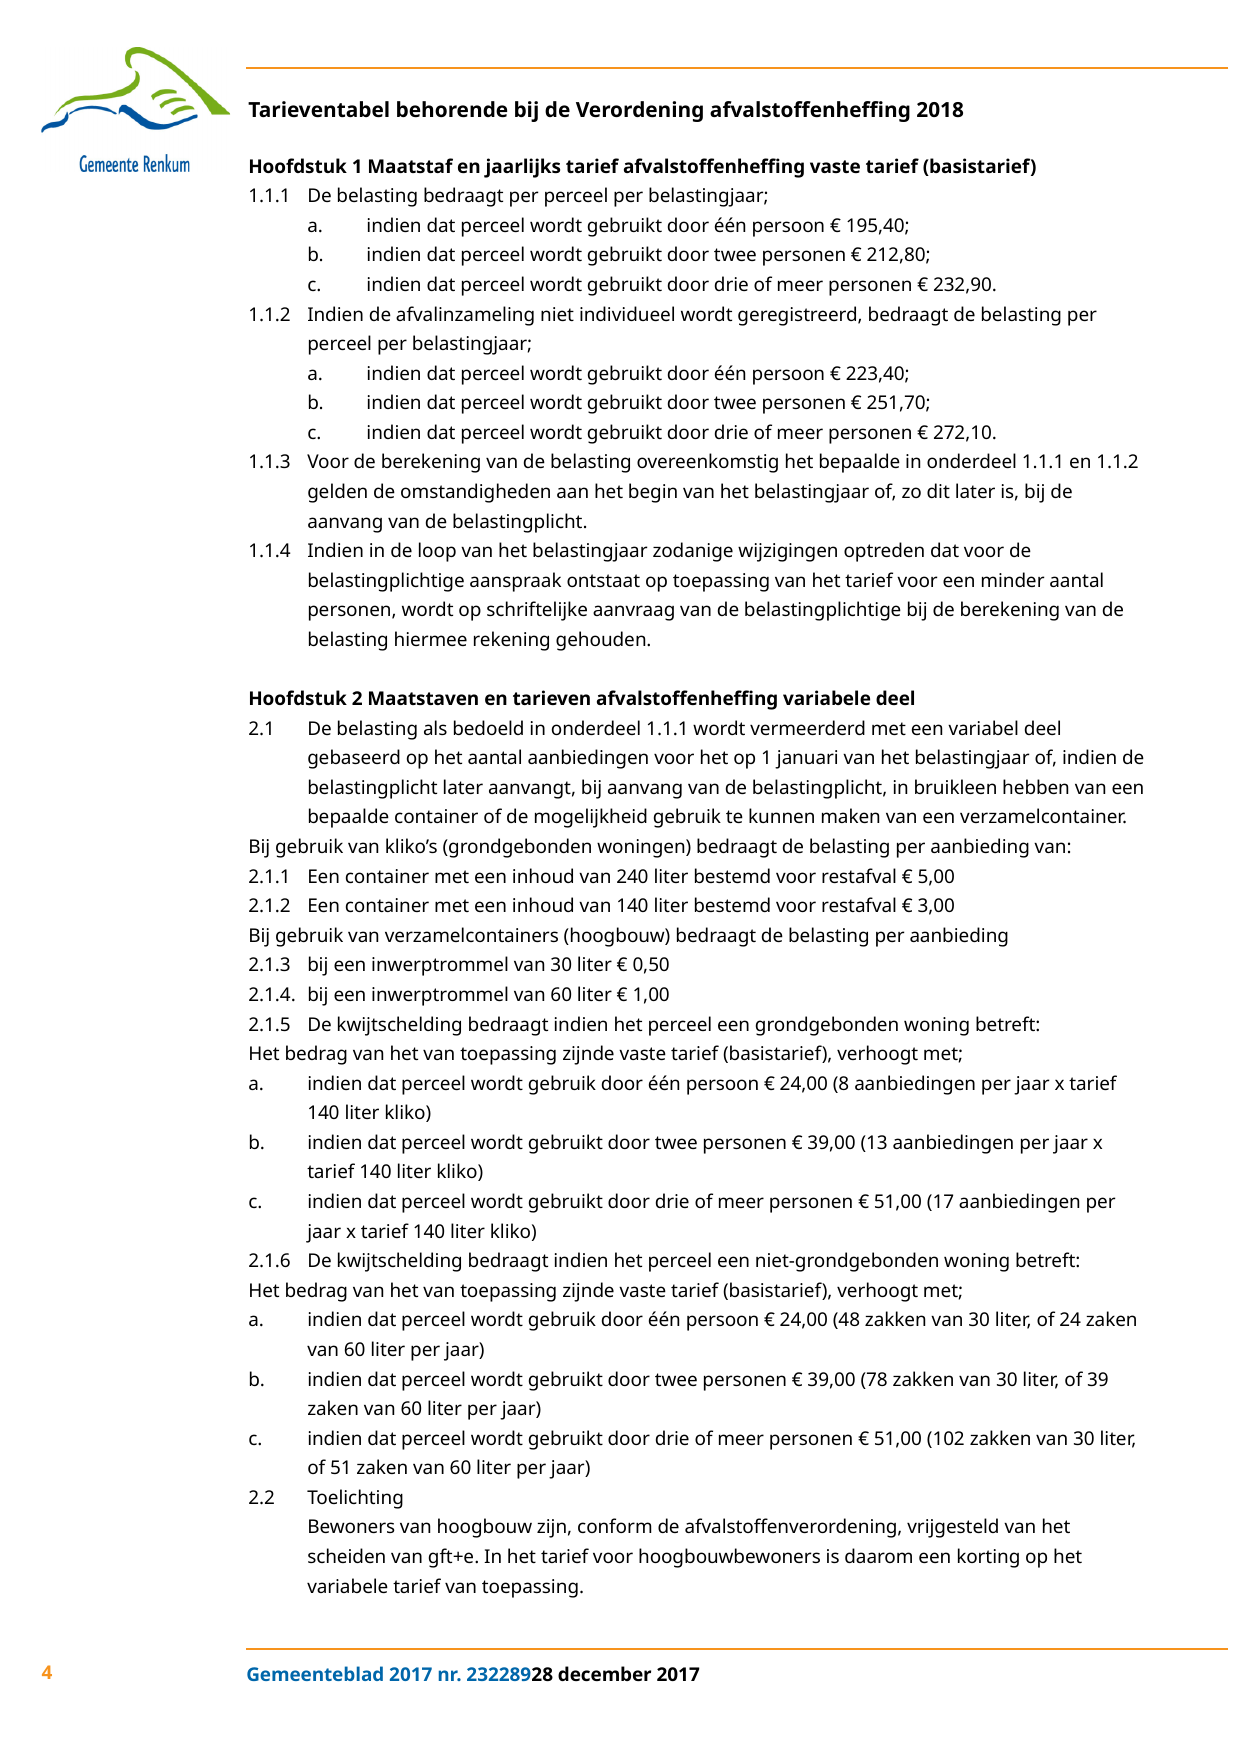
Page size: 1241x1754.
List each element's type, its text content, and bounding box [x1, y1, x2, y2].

list indien dat perceel wordt gebruikt door twee personen € 251,70; [307, 389, 1152, 415]
list Indien in de loop van het belastingjaar zodanige wijzigingen optreden dat voor de belastingplichtige aanspraak ontstaat op toepassing van het tarief voor een minder aantal personen, wordt op schriftelijke aanvraag van de belastingplichtige bij de berekening van de belasting hiermee rekening gehouden. [248, 537, 1152, 652]
list Een container met een inhoud van 140 liter bestemd voor restafval € 3,00 [248, 892, 1152, 918]
list Bewoners van hoogbouw zijn, conform de afvalstoffenverordening, vrijgesteld van het scheiden van gft+e. In het tarief voor hoogbouwbewoners is daarom een korting op het variabele tarief van toepassing. [248, 1514, 1152, 1599]
text Tarieventabel behorende bij de Verordening afvalstoffenheffing 2018 [248, 95, 1152, 123]
list indien dat perceel wordt gebruikt door drie of meer personen € 51,00 (102 zakken van 30 liter, of 51 zaken van 60 liter per jaar) [248, 1425, 1152, 1480]
text Het bedrag van het van toepassing zijnde vaste tarief (basistarief), verhoogt met; [248, 1277, 1152, 1303]
list indien dat perceel wordt gebruikt door twee personen € 39,00 (78 zakken van 30 liter, of 39 zaken van 60 liter per jaar) [248, 1366, 1152, 1421]
list indien dat perceel wordt gebruik door één persoon € 24,00 (48 zakken van 30 liter, of 24 zaken van 60 liter per jaar) [248, 1307, 1152, 1362]
list indien dat perceel wordt gebruikt door drie of meer personen € 51,00 (17 aanbiedingen per jaar x tarief 140 liter kliko) [248, 1188, 1152, 1244]
list De kwijtschelding bedraagt indien het perceel een grondgebonden woning betreft: [248, 1011, 1152, 1037]
list indien dat perceel wordt gebruikt door drie of meer personen € 272,10. [307, 419, 1152, 445]
list De kwijtschelding bedraagt indien het perceel een niet-grondgebonden woning betreft: [248, 1247, 1152, 1273]
text Het bedrag van het van toepassing zijnde vaste tarief (basistarief), verhoogt met; [248, 1040, 1152, 1066]
list bij een inwerptrommel van 60 liter € 1,00 [248, 981, 1152, 1007]
list indien dat perceel wordt gebruik door één persoon € 24,00 (8 aanbiedingen per jaar x tarief 140 liter kliko) [248, 1070, 1152, 1125]
list Indien de afvalinzameling niet individueel wordt geregistreerd, bedraagt de belasting per perceel per belastingjaar; [248, 301, 1152, 356]
list Een container met een inhoud van 240 liter bestemd voor restafval € 5,00 [248, 863, 1152, 889]
text Bij gebruik van kliko’s (grondgebonden woningen) bedraagt de belasting per aanbieding van: [248, 833, 1152, 859]
list indien dat perceel wordt gebruikt door twee personen € 212,80; [307, 242, 1152, 267]
text Hoofdstuk 1 Maatstaf en jaarlijks tarief afvalstoffenheffing vaste tarief (basistarief) [248, 153, 1152, 179]
list bij een inwerptrommel van 30 liter € 0,50 [248, 952, 1152, 977]
list indien dat perceel wordt gebruikt door twee personen € 39,00 (13 aanbiedingen per jaar x tarief 140 liter kliko) [248, 1129, 1152, 1184]
list Toelichting [248, 1484, 1152, 1510]
text Hoofdstuk 2 Maatstaven en tarieven afvalstoffenheffing variabele deel [248, 685, 1152, 711]
list De belasting als bedoeld in onderdeel 1.1.1 wordt vermeerderd met een variabel deel gebaseerd op het aantal aanbiedingen voor het op 1 januari van het belastingjaar of, indien de belastingplicht later aanvangt, bij aanvang van de belastingplicht, in bruikleen hebben van een bepaalde container of de mogelijkheid gebruik te kunnen maken van een verzamelcontainer. [248, 715, 1152, 829]
list Voor de berekening van de belasting overeenkomstig het bepaalde in onderdeel 1.1.1 en 1.1.2 gelden de omstandigheden aan het begin van het belastingjaar of, zo dit later is, bij de aanvang van de belastingplicht. [248, 449, 1152, 534]
list De belasting bedraagt per perceel per belastingjaar; [248, 182, 1152, 208]
picture [41, 47, 231, 172]
list indien dat perceel wordt gebruikt door één persoon € 195,40; [307, 212, 1152, 238]
list indien dat perceel wordt gebruikt door drie of meer personen € 232,90. [307, 271, 1152, 297]
list indien dat perceel wordt gebruikt door één persoon € 223,40; [307, 360, 1152, 386]
text Bij gebruik van verzamelcontainers (hoogbouw) bedraagt de belasting per aanbieding [248, 922, 1152, 948]
